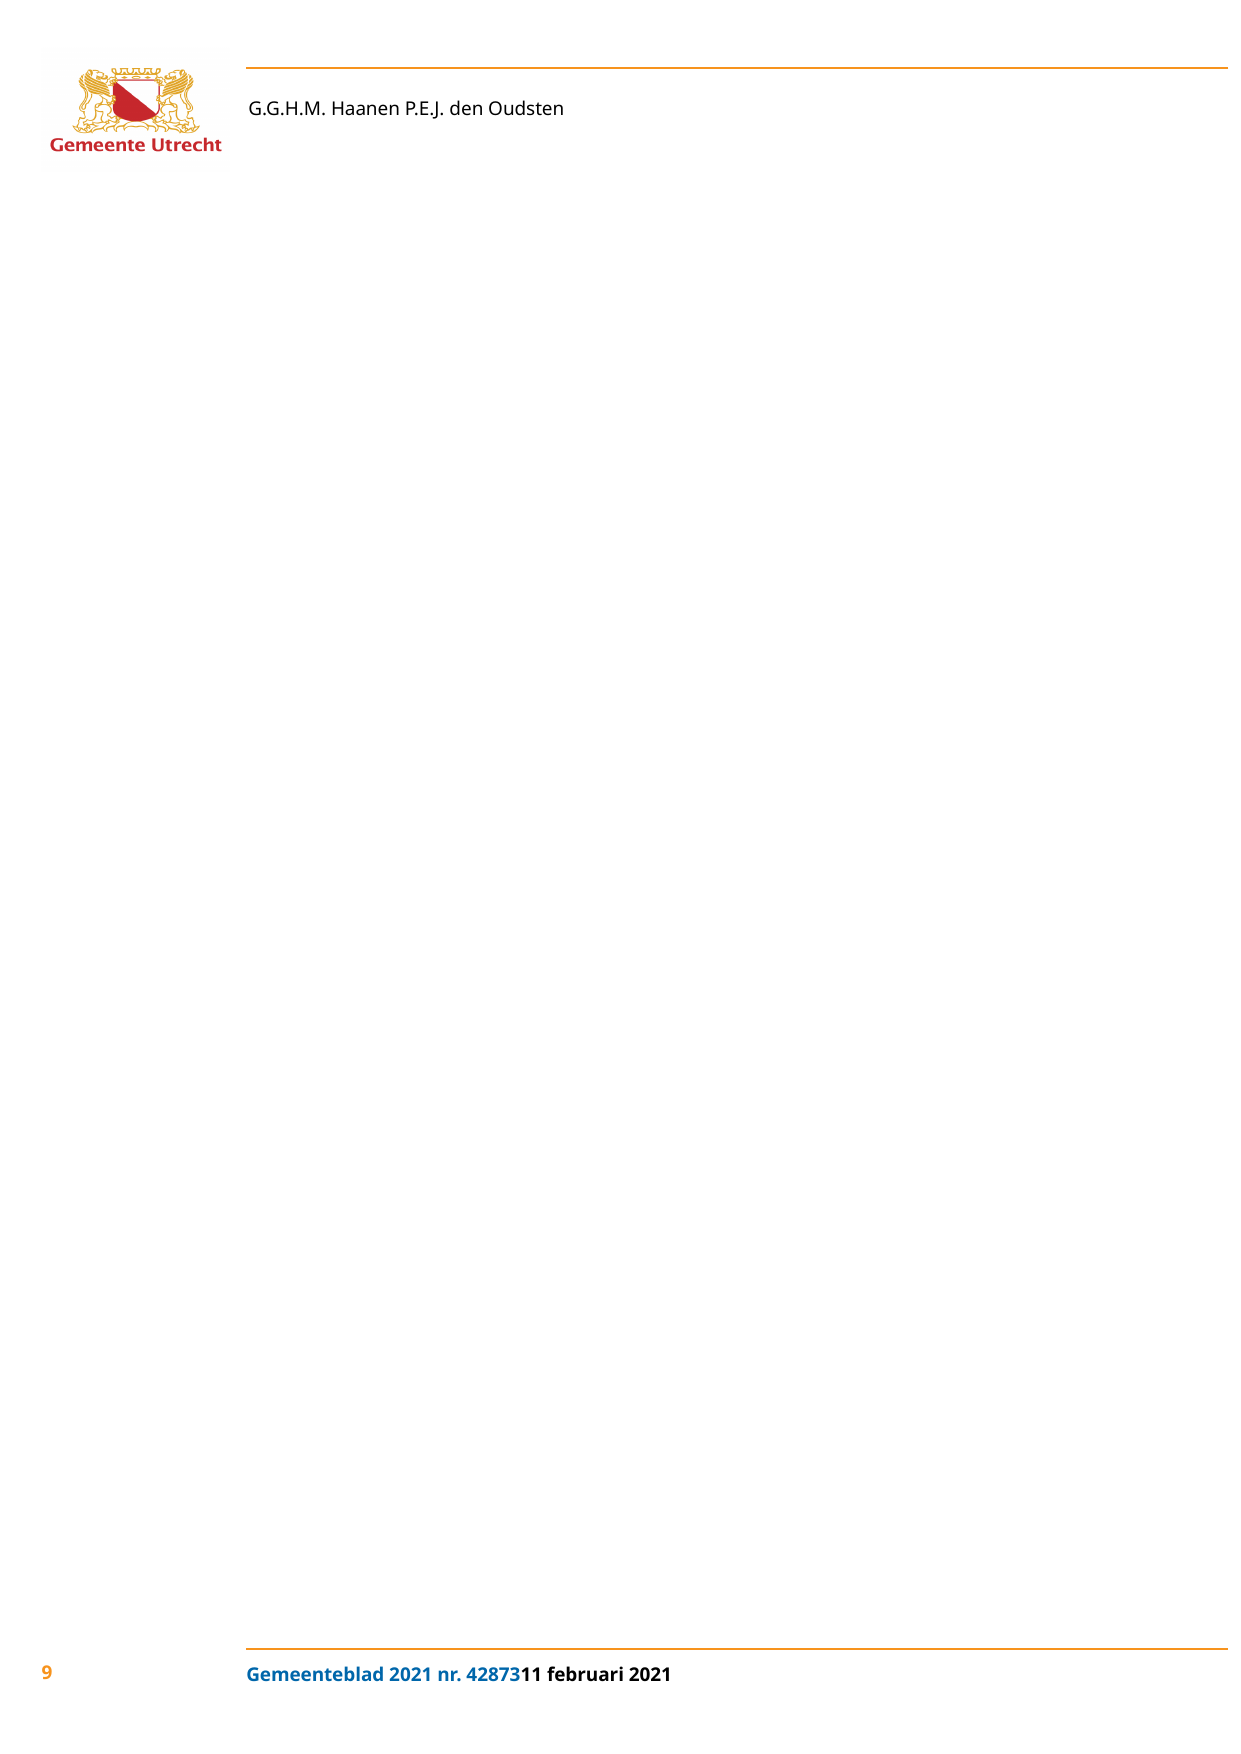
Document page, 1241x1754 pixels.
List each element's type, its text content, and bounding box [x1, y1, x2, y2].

picture [41, 47, 231, 172]
text G.G.H.M. Haanen P.E.J. den Oudsten [248, 95, 1152, 121]
